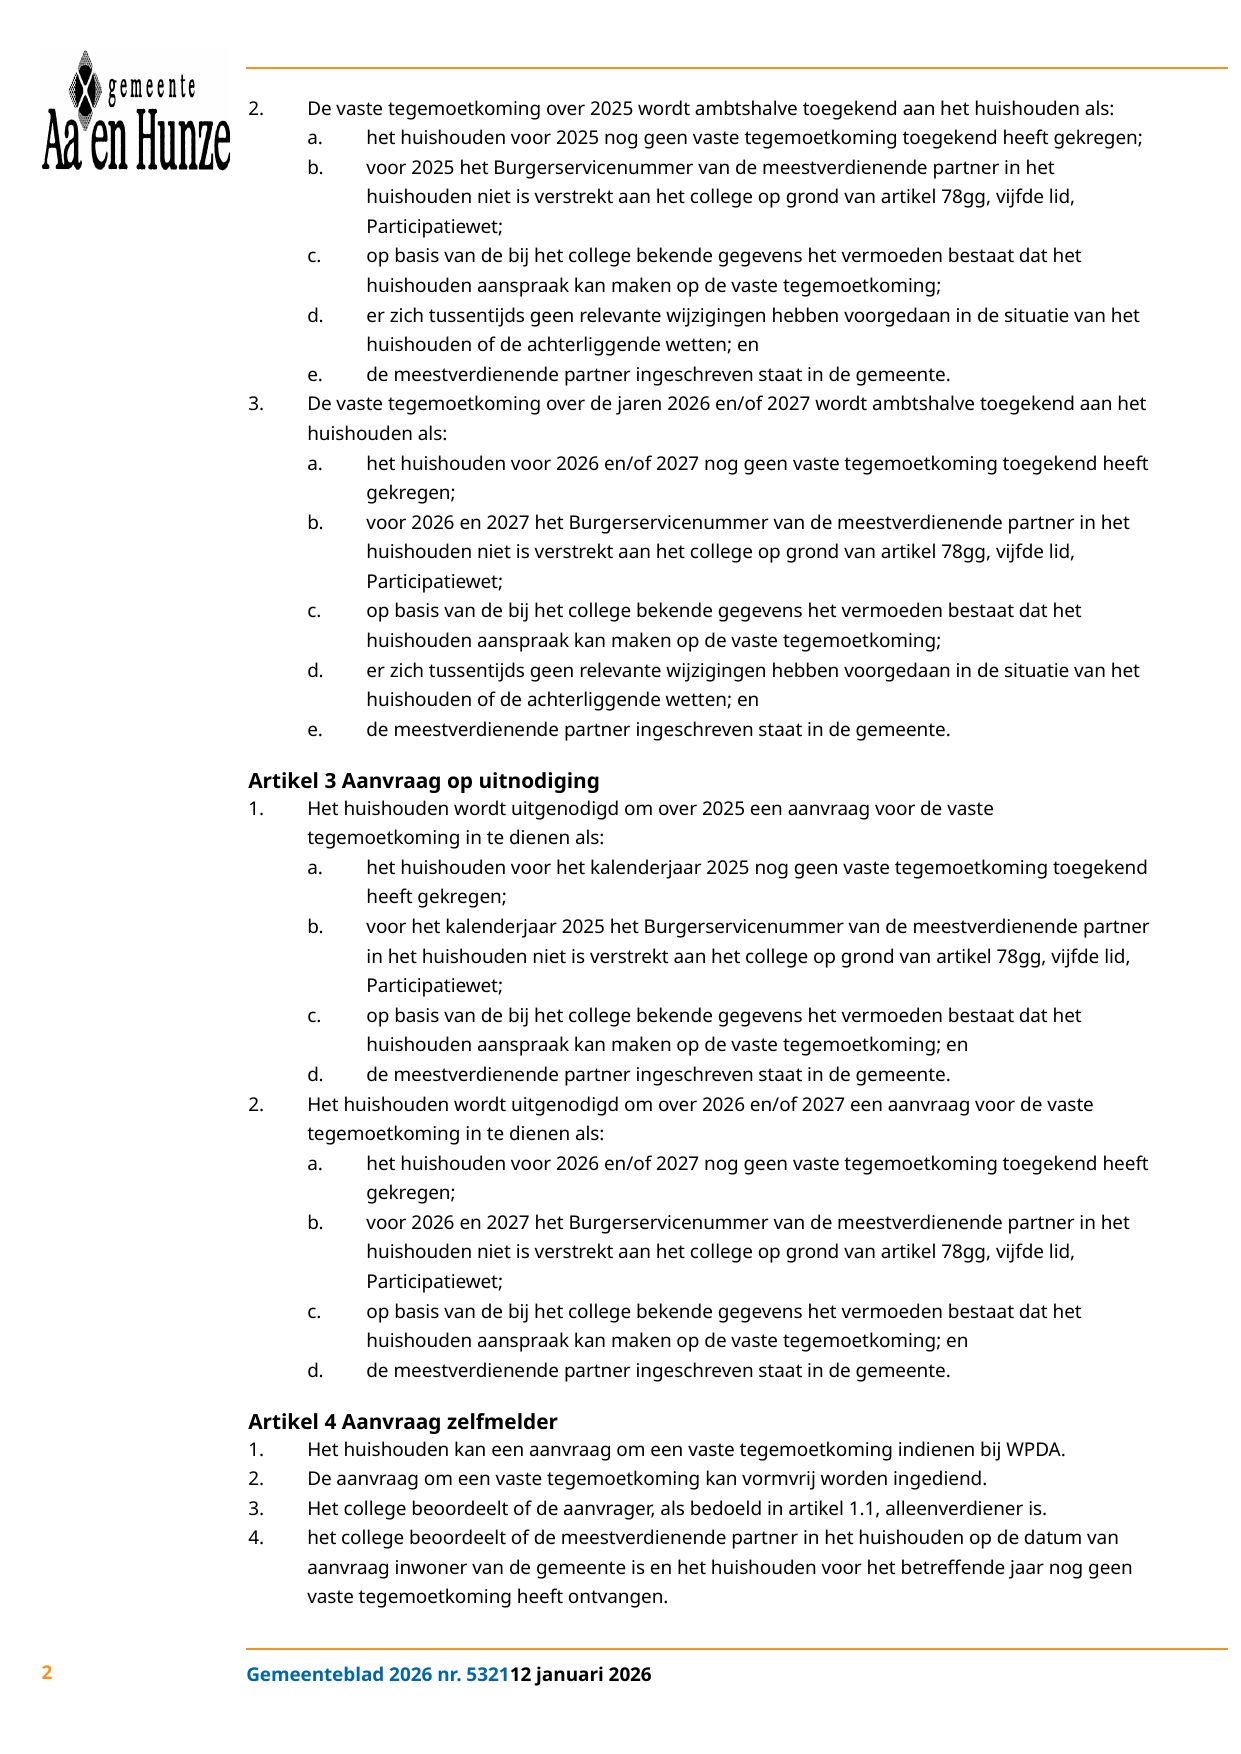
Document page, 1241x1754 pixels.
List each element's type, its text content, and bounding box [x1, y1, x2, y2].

list op basis van de bij het college bekende gegevens het vermoeden bestaat dat het huishouden aanspraak kan maken op de vaste tegemoetkoming; [307, 598, 1152, 653]
list voor 2026 en 2027 het Burgerservicenummer van de meestverdienende partner in het huishouden niet is verstrekt aan het college op grond van artikel 78gg, vijfde lid, Participatiewet; [307, 1209, 1152, 1294]
list het huishouden voor 2025 nog geen vaste tegemoetkoming toegekend heeft gekregen; [307, 124, 1152, 150]
text Artikel 3 Aanvraag op uitnodiging [248, 766, 1152, 795]
list op basis van de bij het college bekende gegevens het vermoeden bestaat dat het huishouden aanspraak kan maken op de vaste tegemoetkoming; en [307, 1298, 1152, 1353]
list de meestverdienende partner ingeschreven staat in de gemeente. [307, 1357, 1152, 1383]
list het huishouden voor 2026 en/of 2027 nog geen vaste tegemoetkoming toegekend heeft gekregen; [307, 1150, 1152, 1205]
list De vaste tegemoetkoming over de jaren 2026 en/of 2027 wordt ambtshalve toegekend aan het huishouden als: [248, 391, 1152, 446]
list Het huishouden wordt uitgenodigd om over 2025 een aanvraag voor de vaste tegemoetkoming in te dienen als: [248, 795, 1152, 850]
list Het college beoordeelt of de aanvrager, als bedoeld in artikel 1.1, alleenverdiener is. [248, 1495, 1152, 1521]
list er zich tussentijds geen relevante wijzigingen hebben voorgedaan in de situatie van het huishouden of de achterliggende wetten; en [307, 657, 1152, 712]
text Artikel 4 Aanvraag zelfmelder [248, 1407, 1152, 1436]
list voor 2026 en 2027 het Burgerservicenummer van de meestverdienende partner in het huishouden niet is verstrekt aan het college op grond van artikel 78gg, vijfde lid, Participatiewet; [307, 509, 1152, 594]
list De aanvraag om een vaste tegemoetkoming kan vormvrij worden ingediend. [248, 1465, 1152, 1491]
list op basis van de bij het college bekende gegevens het vermoeden bestaat dat het huishouden aanspraak kan maken op de vaste tegemoetkoming; [307, 243, 1152, 298]
list het college beoordeelt of de meestverdienende partner in het huishouden op de datum van aanvraag inwoner van de gemeente is en het huishouden voor het betreffende jaar nog geen vaste tegemoetkoming heeft ontvangen. [248, 1524, 1152, 1609]
list de meestverdienende partner ingeschreven staat in de gemeente. [307, 1061, 1152, 1087]
list Het huishouden wordt uitgenodigd om over 2026 en/of 2027 een aanvraag voor de vaste tegemoetkoming in te dienen als: [248, 1091, 1152, 1146]
list de meestverdienende partner ingeschreven staat in de gemeente. [307, 716, 1152, 742]
list de meestverdienende partner ingeschreven staat in de gemeente. [307, 361, 1152, 387]
list Het huishouden kan een aanvraag om een vaste tegemoetkoming indienen bij WPDA. [248, 1436, 1152, 1462]
list De vaste tegemoetkoming over 2025 wordt ambtshalve toegekend aan het huishouden als: [248, 95, 1152, 121]
list op basis van de bij het college bekende gegevens het vermoeden bestaat dat het huishouden aanspraak kan maken op de vaste tegemoetkoming; en [307, 1002, 1152, 1057]
list het huishouden voor 2026 en/of 2027 nog geen vaste tegemoetkoming toegekend heeft gekregen; [307, 450, 1152, 505]
list voor het kalenderjaar 2025 het Burgerservicenummer van de meestverdienende partner in het huishouden niet is verstrekt aan het college op grond van artikel 78gg, vijfde lid, Participatiewet; [307, 913, 1152, 998]
picture [41, 47, 231, 172]
list er zich tussentijds geen relevante wijzigingen hebben voorgedaan in de situatie van het huishouden of de achterliggende wetten; en [307, 302, 1152, 357]
list voor 2025 het Burgerservicenummer van de meestverdienende partner in het huishouden niet is verstrekt aan het college op grond van artikel 78gg, vijfde lid, Participatiewet; [307, 154, 1152, 239]
list het huishouden voor het kalenderjaar 2025 nog geen vaste tegemoetkoming toegekend heeft gekregen; [307, 854, 1152, 909]
